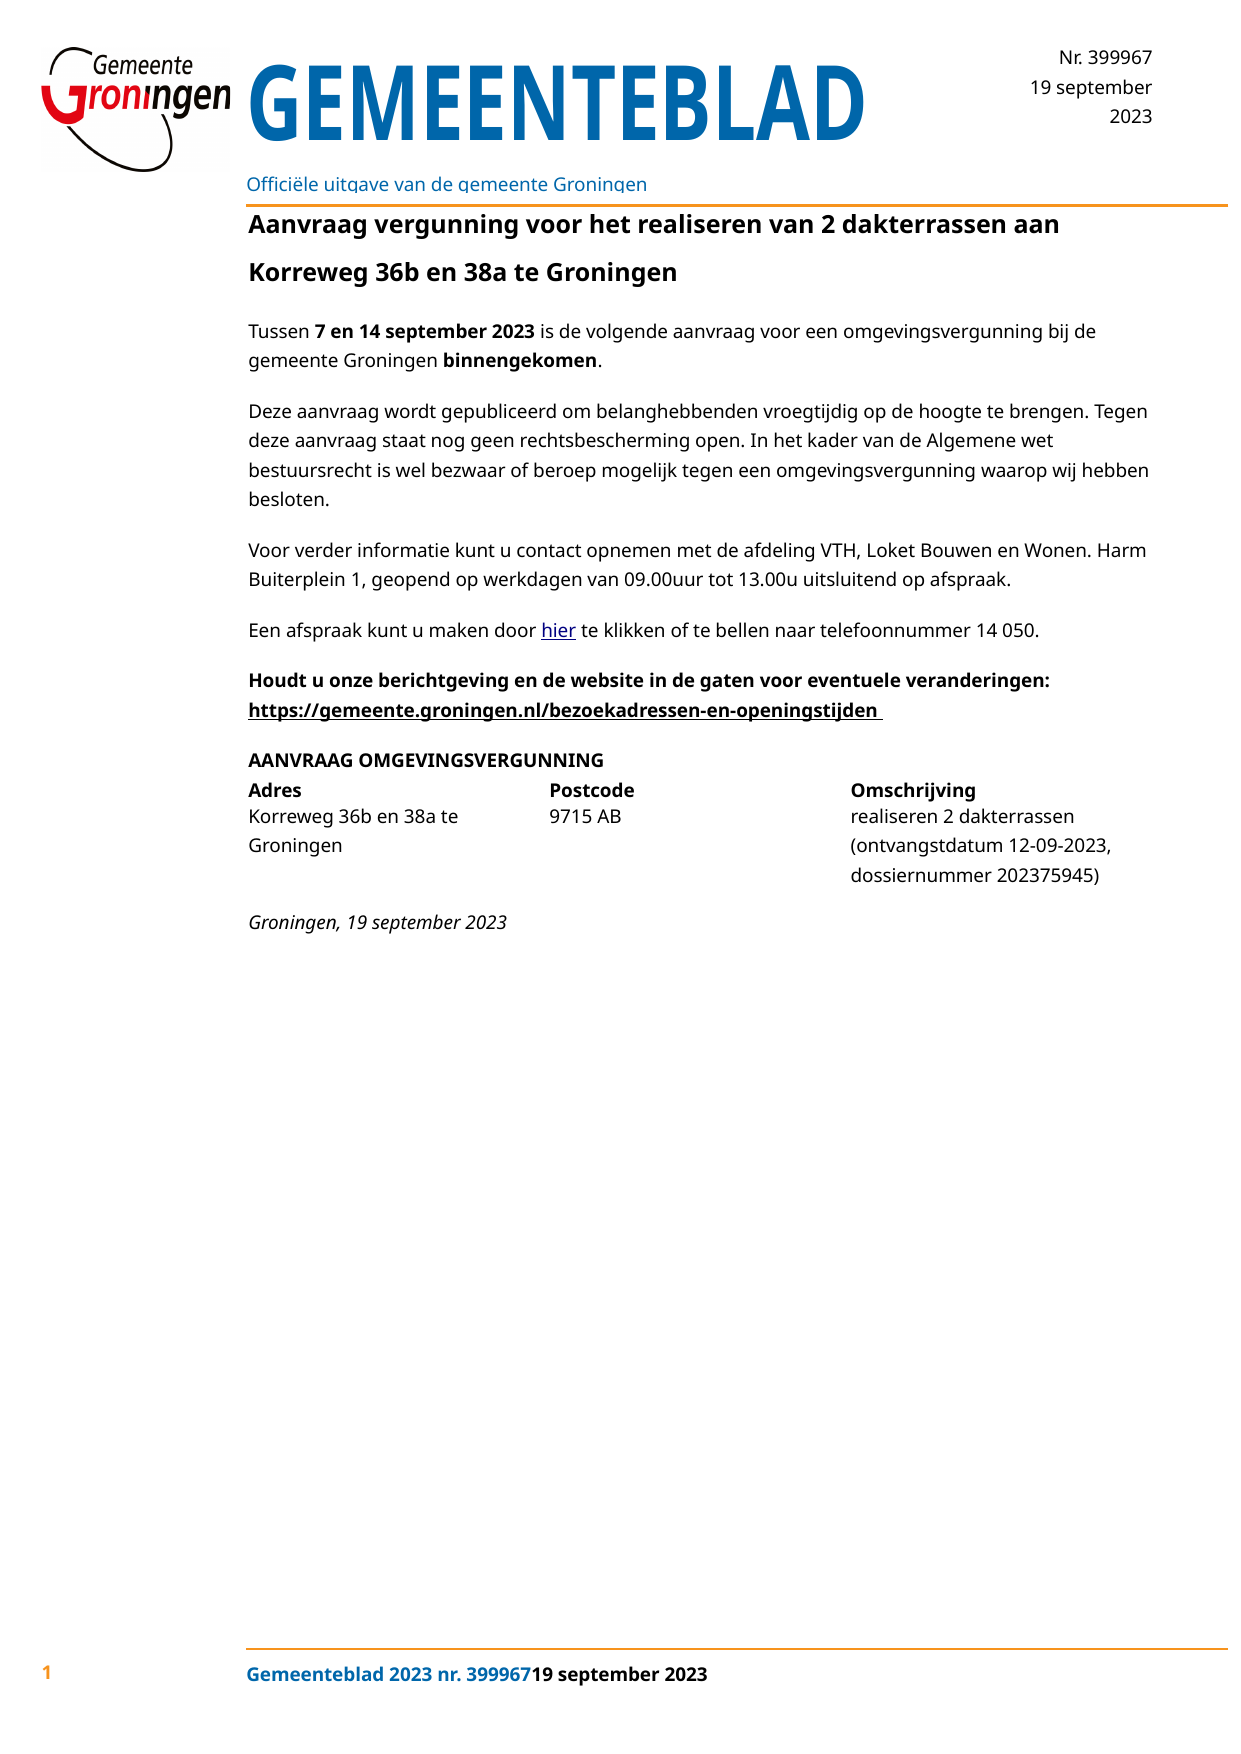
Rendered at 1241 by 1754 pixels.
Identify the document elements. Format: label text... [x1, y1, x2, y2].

text Een afspraak kunt u maken door hier te klikken of te bellen naar telefoonnummer 14 050. [248, 617, 1152, 643]
table_cell realiseren 2 dakterrassen (ontvangstdatum 12-09-2023, dossiernummer 202375945) [850, 803, 1152, 888]
text Houdt u onze berichtgeving en de website in de gaten voor eventuele veranderingen: https://gemeente.groningen.nl/bezoekadressen-en-openingstijden [248, 667, 1152, 723]
table_cell Korreweg 36b en 38a te Groningen [248, 803, 549, 888]
text Aanvraag vergunning voor het realiseren van 2 dakterrassen aan Korreweg 36b en 38a te Groningen [248, 207, 1152, 288]
text Tussen 7 en 14 september 2023 is de volgende aanvraag voor een omgevingsvergunning bij de gemeente Groningen binnengekomen. [248, 318, 1152, 373]
text AANVRAAG OMGEVINGSVERGUNNING [248, 747, 1152, 773]
text Voor verder informatie kunt u contact opnemen met de afdeling VTH, Loket Bouwen en Wonen. Harm Buiterplein 1, geopend op werkdagen van 09.00uur tot 13.00u uitsluitend op afspraak. [248, 537, 1152, 592]
text Groningen, 19 september 2023 [248, 909, 1152, 935]
table_header Omschrijving [850, 777, 1152, 803]
table_header Postcode [549, 777, 850, 803]
text Deze aanvraag wordt gepubliceerd om belanghebbenden vroegtijdig op de hoogte te brengen. Tegen deze aanvraag staat nog geen rechtsbescherming open. In het kader van de Algemene wet bestuursrecht is wel bezwaar of beroep mogelijk tegen een omgevingsvergunning waarop wij hebben besloten. [248, 398, 1152, 512]
table_header Adres [248, 777, 549, 803]
table_cell 9715 AB [549, 803, 850, 888]
picture [41, 47, 231, 172]
